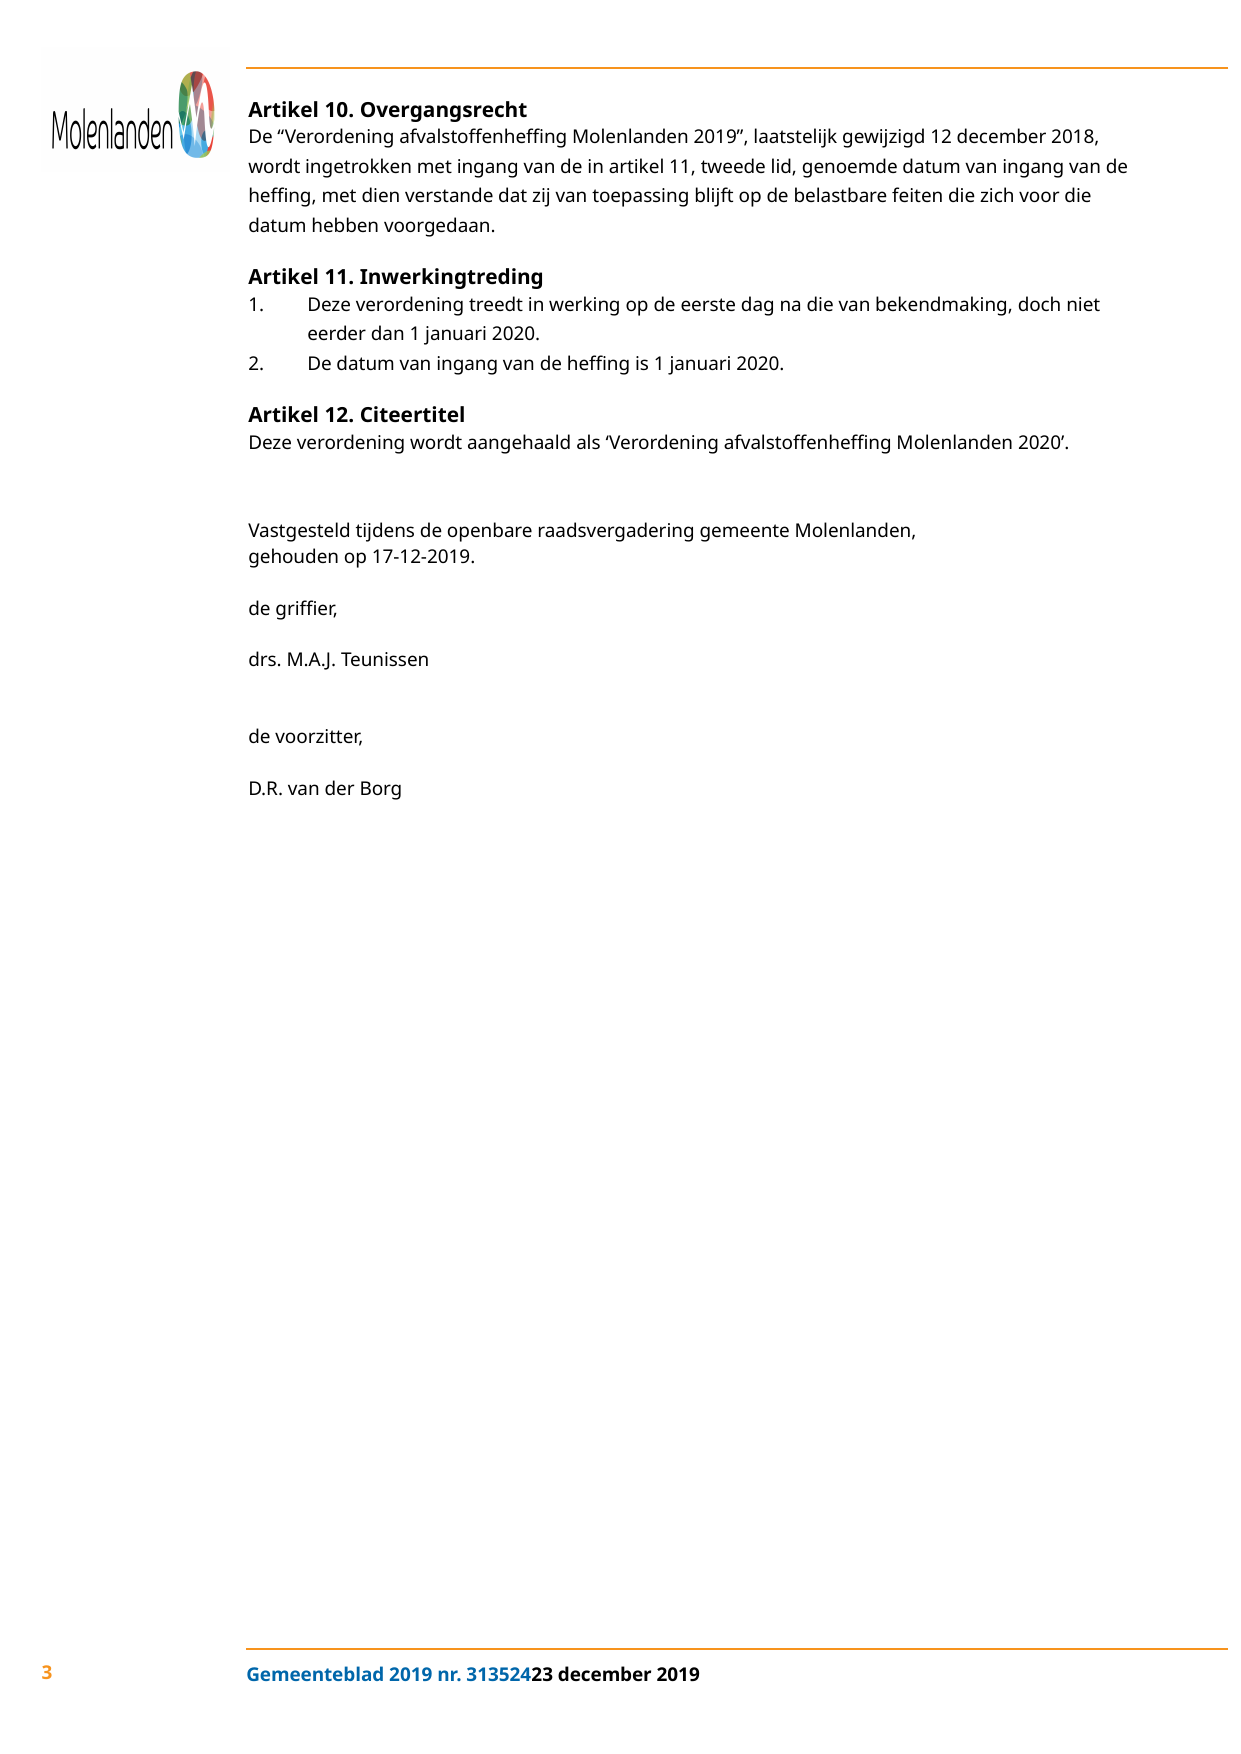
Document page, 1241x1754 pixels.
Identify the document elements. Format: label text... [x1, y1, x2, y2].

list De datum van ingang van de heffing is 1 januari 2020. [248, 350, 1152, 376]
text gehouden op 17-12-2019. [248, 543, 1152, 569]
picture [41, 47, 231, 172]
text D.R. van der Borg [248, 775, 1152, 801]
text Artikel 10. Overgangsrecht [248, 95, 1152, 123]
text Deze verordening wordt aangehaald als ‘Verordening afvalstoffenheffing Molenlanden 2020’. [248, 429, 1152, 454]
text de voorzitter, [248, 723, 1152, 749]
text De “Verordening afvalstoffenheffing Molenlanden 2019”, laatstelijk gewijzigd 12 december 2018, wordt ingetrokken met ingang van de in artikel 11, tweede lid, genoemde datum van ingang van de heffing, met dien verstande dat zij van toepassing blijft op de belastbare feiten die zich voor die datum hebben voorgedaan. [248, 123, 1152, 238]
text drs. M.A.J. Teunissen [248, 646, 1152, 672]
text Vastgesteld tijdens de openbare raadsvergadering gemeente Molenlanden, [248, 518, 1152, 543]
list Deze verordening treedt in werking op de eerste dag na die van bekendmaking, doch niet eerder dan 1 januari 2020. [248, 291, 1152, 346]
text Artikel 11. Inwerkingtreding [248, 262, 1152, 291]
text Artikel 12. Citeertitel [248, 400, 1152, 429]
text de griffier, [248, 595, 1152, 621]
